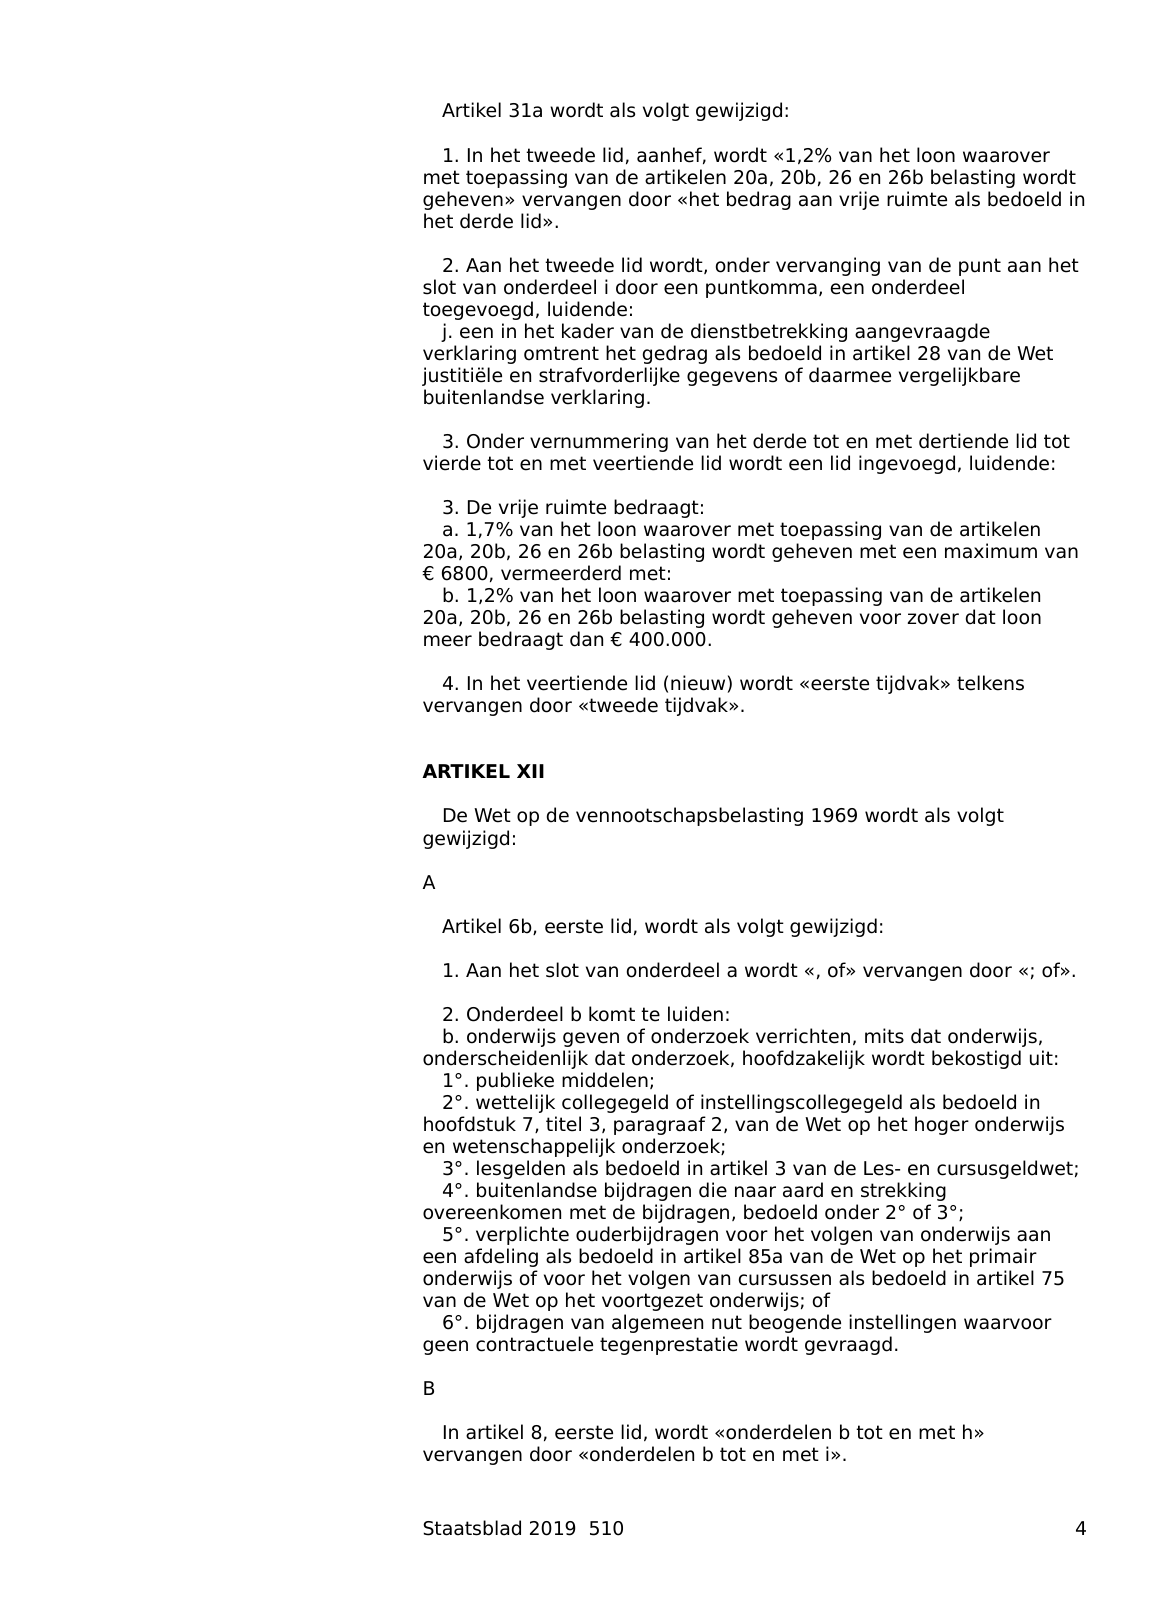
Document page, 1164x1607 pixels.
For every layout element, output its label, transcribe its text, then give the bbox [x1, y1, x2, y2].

text 3°. lesgelden als bedoeld in artikel 3 van de Les- en cursusgeldwet; [422, 1158, 1087, 1180]
text 2°. wettelijk collegegeld of instellingscollegegeld als bedoeld in hoofdstuk 7, titel 3, paragraaf 2, van de Wet op het hoger onderwijs en wetenschappelijk onderzoek; [422, 1092, 1087, 1158]
text A [422, 872, 1087, 893]
text In artikel 8, eerste lid, wordt «onderdelen b tot en met h» vervangen door «onderdelen b tot en met i». [422, 1422, 1087, 1466]
text b. 1,2% van het loon waarover met toepassing van de artikelen 20a, 20b, 26 en 26b belasting wordt geheven voor zover dat loon meer bedraagt dan € 400.000. [422, 585, 1087, 651]
text 2. Aan het tweede lid wordt, onder vervanging van de punt aan het slot van onderdeel i door een puntkomma, een onderdeel toegevoegd, luidende: [422, 255, 1087, 321]
text B [422, 1378, 1087, 1400]
text b. onderwijs geven of onderzoek verrichten, mits dat onderwijs, onderscheidenlijk dat onderzoek, hoofdzakelijk wordt bekostigd uit: [422, 1026, 1087, 1070]
text 4°. buitenlandse bijdragen die naar aard en strekking overeenkomen met de bijdragen, bedoeld onder 2° of 3°; [422, 1180, 1087, 1224]
text Artikel 31a wordt als volgt gewijzigd: [422, 100, 1087, 122]
text De Wet op de vennootschapsbelasting 1969 wordt als volgt gewijzigd: [422, 805, 1087, 849]
text 5°. verplichte ouderbijdragen voor het volgen van onderwijs aan een afdeling als bedoeld in artikel 85a van de Wet op het primair onderwijs of voor het volgen van cursussen als bedoeld in artikel 75 van de Wet op het voortgezet onderwijs; of [422, 1224, 1087, 1312]
text a. 1,7% van het loon waarover met toepassing van de artikelen 20a, 20b, 26 en 26b belasting wordt geheven met een maximum van € 6800, vermeerderd met: [422, 519, 1087, 585]
text 1°. publieke middelen; [422, 1070, 1087, 1092]
text 1. In het tweede lid, aanhef, wordt «1,2% van het loon waarover met toepassing van de artikelen 20a, 20b, 26 en 26b belasting wordt geheven» vervangen door «het bedrag aan vrije ruimte als bedoeld in het derde lid». [422, 144, 1087, 232]
text 2. Onderdeel b komt te luiden: [422, 1004, 1087, 1026]
subtitle ARTIKEL XII [422, 761, 1087, 783]
text Artikel 6b, eerste lid, wordt als volgt gewijzigd: [422, 916, 1087, 938]
text 4. In het veertiende lid (nieuw) wordt «eerste tijdvak» telkens vervangen door «tweede tijdvak». [422, 673, 1087, 717]
text 1. Aan het slot van onderdeel a wordt «, of» vervangen door «; of». [422, 960, 1087, 982]
text j. een in het kader van de dienstbetrekking aangevraagde verklaring omtrent het gedrag als bedoeld in artikel 28 van de Wet justitiële en strafvorderlijke gegevens of daarmee vergelijkbare buitenlandse verklaring. [422, 321, 1087, 408]
text 6°. bijdragen van algemeen nut beogende instellingen waarvoor geen contractuele tegenprestatie wordt gevraagd. [422, 1312, 1087, 1356]
text 3. De vrije ruimte bedraagt: [422, 497, 1087, 519]
text 3. Onder vernummering van het derde tot en met dertiende lid tot vierde tot en met veertiende lid wordt een lid ingevoegd, luidende: [422, 431, 1087, 475]
